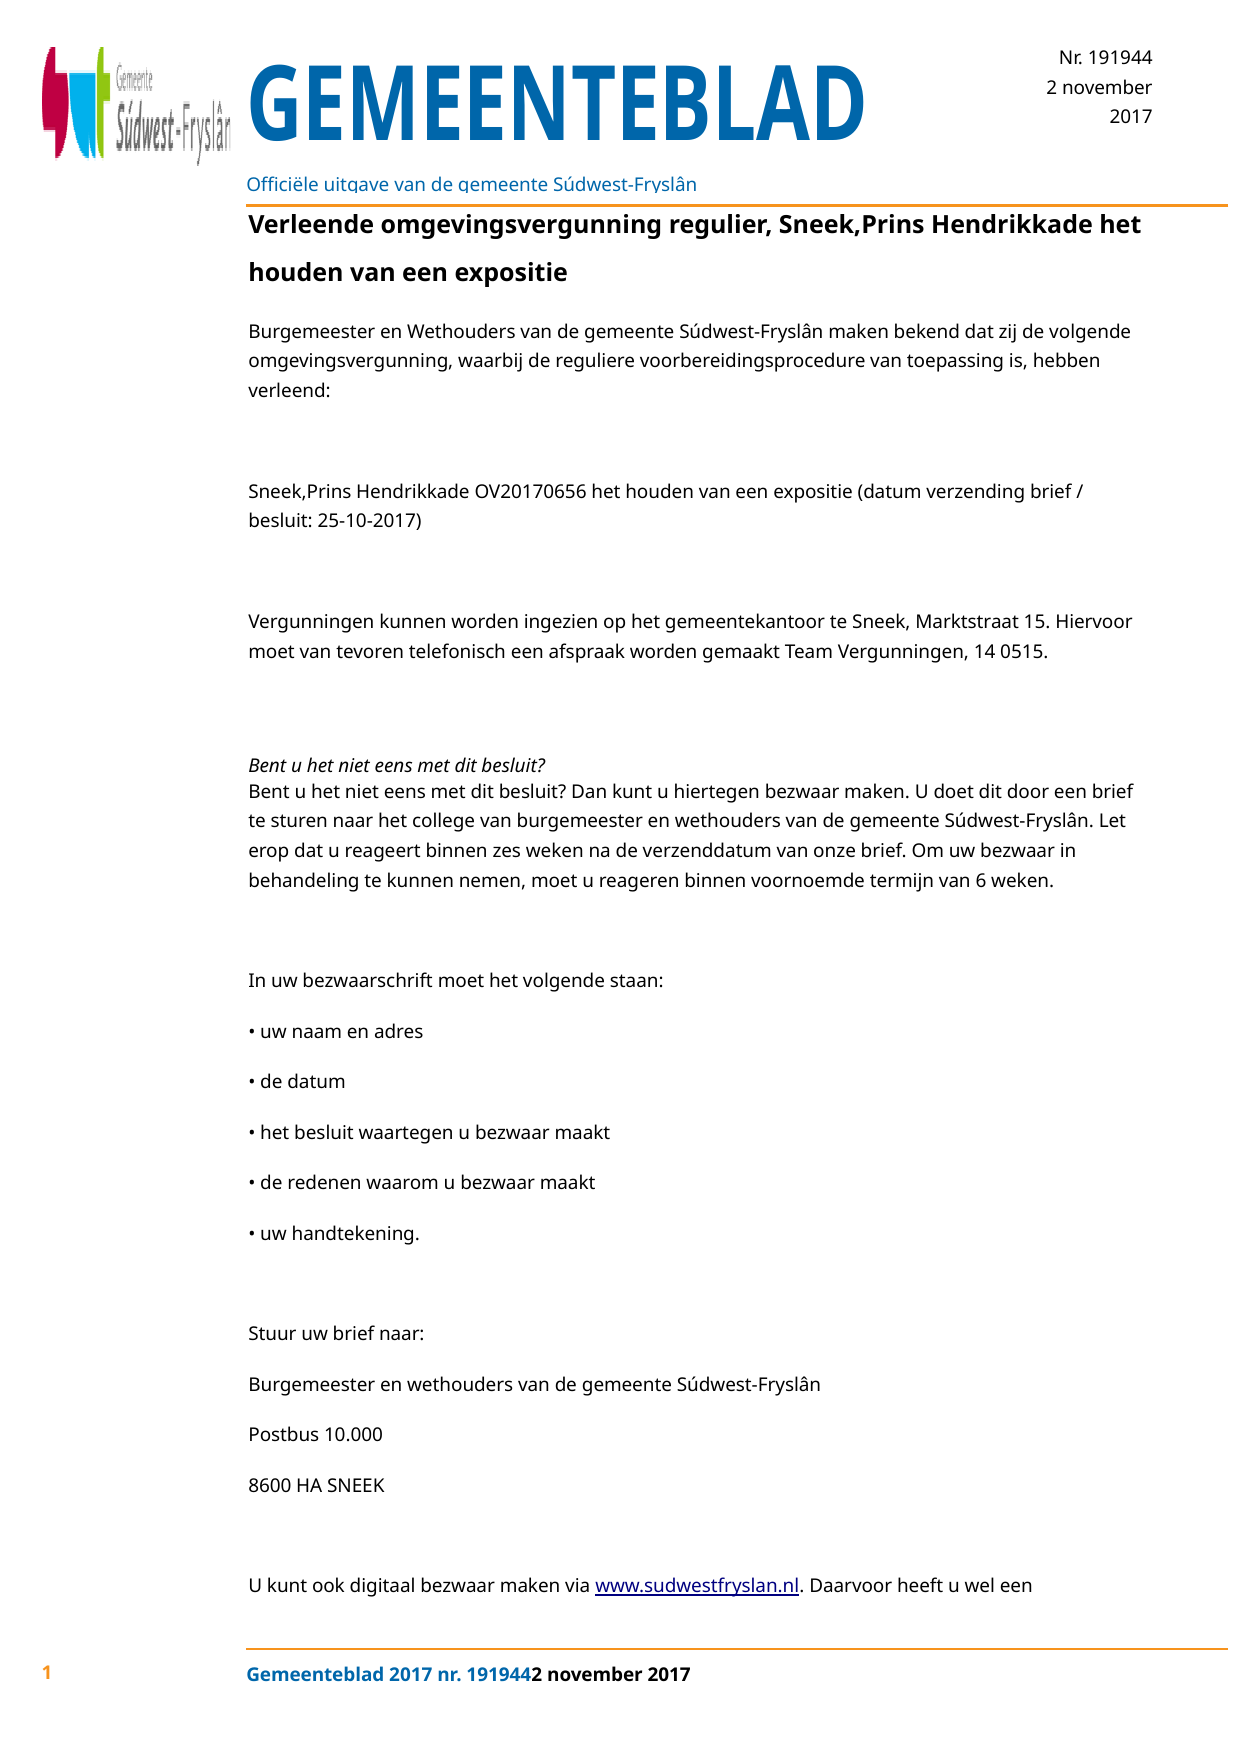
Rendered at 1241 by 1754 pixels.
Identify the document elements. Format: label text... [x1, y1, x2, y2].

text 8600 HA SNEEK [248, 1472, 1152, 1497]
text • de datum [248, 1068, 1152, 1094]
text Sneek,Prins Hendrikkade OV20170656 het houden van een expositie (datum verzending brief / besluit: 25-10-2017) [248, 478, 1152, 533]
text Burgemeester en wethouders van de gemeente Súdwest-Fryslân [248, 1371, 1152, 1397]
text Verleende omgevingsvergunning regulier, Sneek,Prins Hendrikkade het houden van een expositie [248, 207, 1152, 288]
picture [41, 47, 231, 172]
text U kunt ook digitaal bezwaar maken via www.sudwestfryslan.nl. Daarvoor heeft u wel een [248, 1573, 1152, 1598]
text • de redenen waarom u bezwaar maakt [248, 1169, 1152, 1195]
text Bent u het niet eens met dit besluit? [248, 752, 1152, 778]
text In uw bezwaarschrift moet het volgende staan: [248, 968, 1152, 993]
text Postbus 10.000 [248, 1421, 1152, 1447]
text Vergunningen kunnen worden ingezien op het gemeentekantoor te Sneek, Marktstraat 15. Hiervoor moet van tevoren telefonisch een afspraak worden gemaakt Team Vergunningen, 14 0515. [248, 608, 1152, 664]
text • uw naam en adres [248, 1018, 1152, 1044]
text Bent u het niet eens met dit besluit? Dan kunt u hiertegen bezwaar maken. U doet dit door een brief te sturen naar het college van burgemeester en wethouders van de gemeente Súdwest-Fryslân. Let erop dat u reageert binnen zes weken na de verzenddatum van onze brief. Om uw bezwaar in behandeling te kunnen nemen, moet u reageren binnen voornoemde termijn van 6 weken. [248, 778, 1152, 892]
text • uw handtekening. [248, 1220, 1152, 1245]
text • het besluit waartegen u bezwaar maakt [248, 1119, 1152, 1144]
text Burgemeester en Wethouders van de gemeente Súdwest-Fryslân maken bekend dat zij de volgende omgevingsvergunning, waarbij de reguliere voorbereidingsprocedure van toepassing is, hebben verleend: [248, 318, 1152, 403]
text Stuur uw brief naar: [248, 1321, 1152, 1346]
